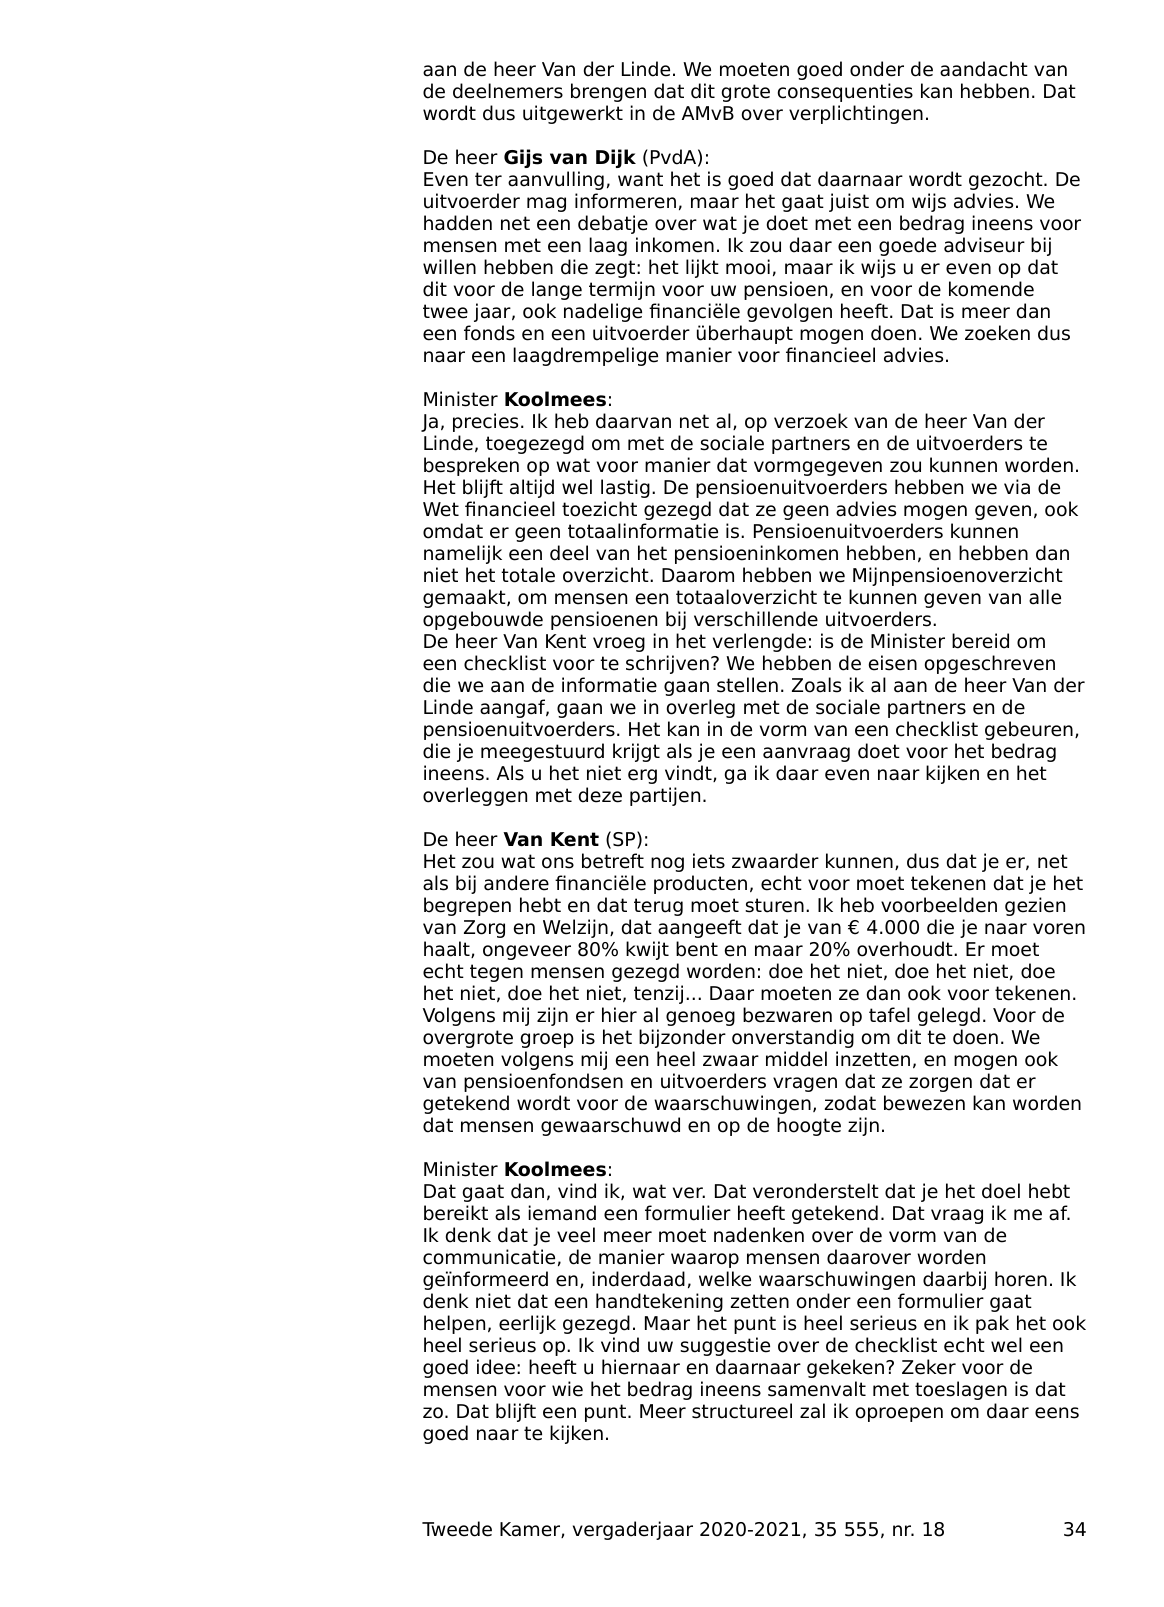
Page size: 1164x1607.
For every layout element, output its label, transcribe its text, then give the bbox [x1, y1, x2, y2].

text De heer Gijs van Dijk (PvdA): [422, 147, 1087, 169]
text Minister Koolmees: [422, 389, 1087, 411]
text aan de heer Van der Linde. We moeten goed onder de aandacht van de deelnemers brengen dat dit grote consequenties kan hebben. Dat wordt dus uitgewerkt in de AMvB over verplichtingen. [422, 59, 1087, 125]
text Ja, precies. Ik heb daarvan net al, op verzoek van de heer Van der Linde, toegezegd om met de sociale partners en de uitvoerders te bespreken op wat voor manier dat vormgegeven zou kunnen worden. Het blijft altijd wel lastig. De pensioenuitvoerders hebben we via de Wet financieel toezicht gezegd dat ze geen advies mogen geven, ook omdat er geen totaalinformatie is. Pensioenuitvoerders kunnen namelijk een deel van het pensioeninkomen hebben, en hebben dan niet het totale overzicht. Daarom hebben we Mijnpensioenoverzicht gemaakt, om mensen een totaaloverzicht te kunnen geven van alle opgebouwde pensioenen bij verschillende uitvoerders. [422, 411, 1087, 631]
text Even ter aanvulling, want het is goed dat daarnaar wordt gezocht. De uitvoerder mag informeren, maar het gaat juist om wijs advies. We hadden net een debatje over wat je doet met een bedrag ineens voor mensen met een laag inkomen. Ik zou daar een goede adviseur bij willen hebben die zegt: het lijkt mooi, maar ik wijs u er even op dat dit voor de lange termijn voor uw pensioen, en voor de komende twee jaar, ook nadelige financiële gevolgen heeft. Dat is meer dan een fonds en een uitvoerder überhaupt mogen doen. We zoeken dus naar een laagdrempelige manier voor financieel advies. [422, 169, 1087, 367]
text Minister Koolmees: [422, 1159, 1087, 1181]
text De heer Van Kent (SP): [422, 829, 1087, 851]
text Dat gaat dan, vind ik, wat ver. Dat veronderstelt dat je het doel hebt bereikt als iemand een formulier heeft getekend. Dat vraag ik me af. Ik denk dat je veel meer moet nadenken over de vorm van de communicatie, de manier waarop mensen daarover worden geïnformeerd en, inderdaad, welke waarschuwingen daarbij horen. Ik denk niet dat een handtekening zetten onder een formulier gaat helpen, eerlijk gezegd. Maar het punt is heel serieus en ik pak het ook heel serieus op. Ik vind uw suggestie over de checklist echt wel een goed idee: heeft u hiernaar en daarnaar gekeken? Zeker voor de mensen voor wie het bedrag ineens samenvalt met toeslagen is dat zo. Dat blijft een punt. Meer structureel zal ik oproepen om daar eens goed naar te kijken. [422, 1181, 1087, 1444]
text De heer Van Kent vroeg in het verlengde: is de Minister bereid om een checklist voor te schrijven? We hebben de eisen opgeschreven die we aan de informatie gaan stellen. Zoals ik al aan de heer Van der Linde aangaf, gaan we in overleg met de sociale partners en de pensioenuitvoerders. Het kan in de vorm van een checklist gebeuren, die je meegestuurd krijgt als je een aanvraag doet voor het bedrag ineens. Als u het niet erg vindt, ga ik daar even naar kijken en het overleggen met deze partijen. [422, 631, 1087, 807]
text Het zou wat ons betreft nog iets zwaarder kunnen, dus dat je er, net als bij andere financiële producten, echt voor moet tekenen dat je het begrepen hebt en dat terug moet sturen. Ik heb voorbeelden gezien van Zorg en Welzijn, dat aangeeft dat je van € 4.000 die je naar voren haalt, ongeveer 80% kwijt bent en maar 20% overhoudt. Er moet echt tegen mensen gezegd worden: doe het niet, doe het niet, doe het niet, doe het niet, tenzij... Daar moeten ze dan ook voor tekenen. Volgens mij zijn er hier al genoeg bezwaren op tafel gelegd. Voor de overgrote groep is het bijzonder onverstandig om dit te doen. We moeten volgens mij een heel zwaar middel inzetten, en mogen ook van pensioenfondsen en uitvoerders vragen dat ze zorgen dat er getekend wordt voor de waarschuwingen, zodat bewezen kan worden dat mensen gewaarschuwd en op de hoogte zijn. [422, 851, 1087, 1137]
